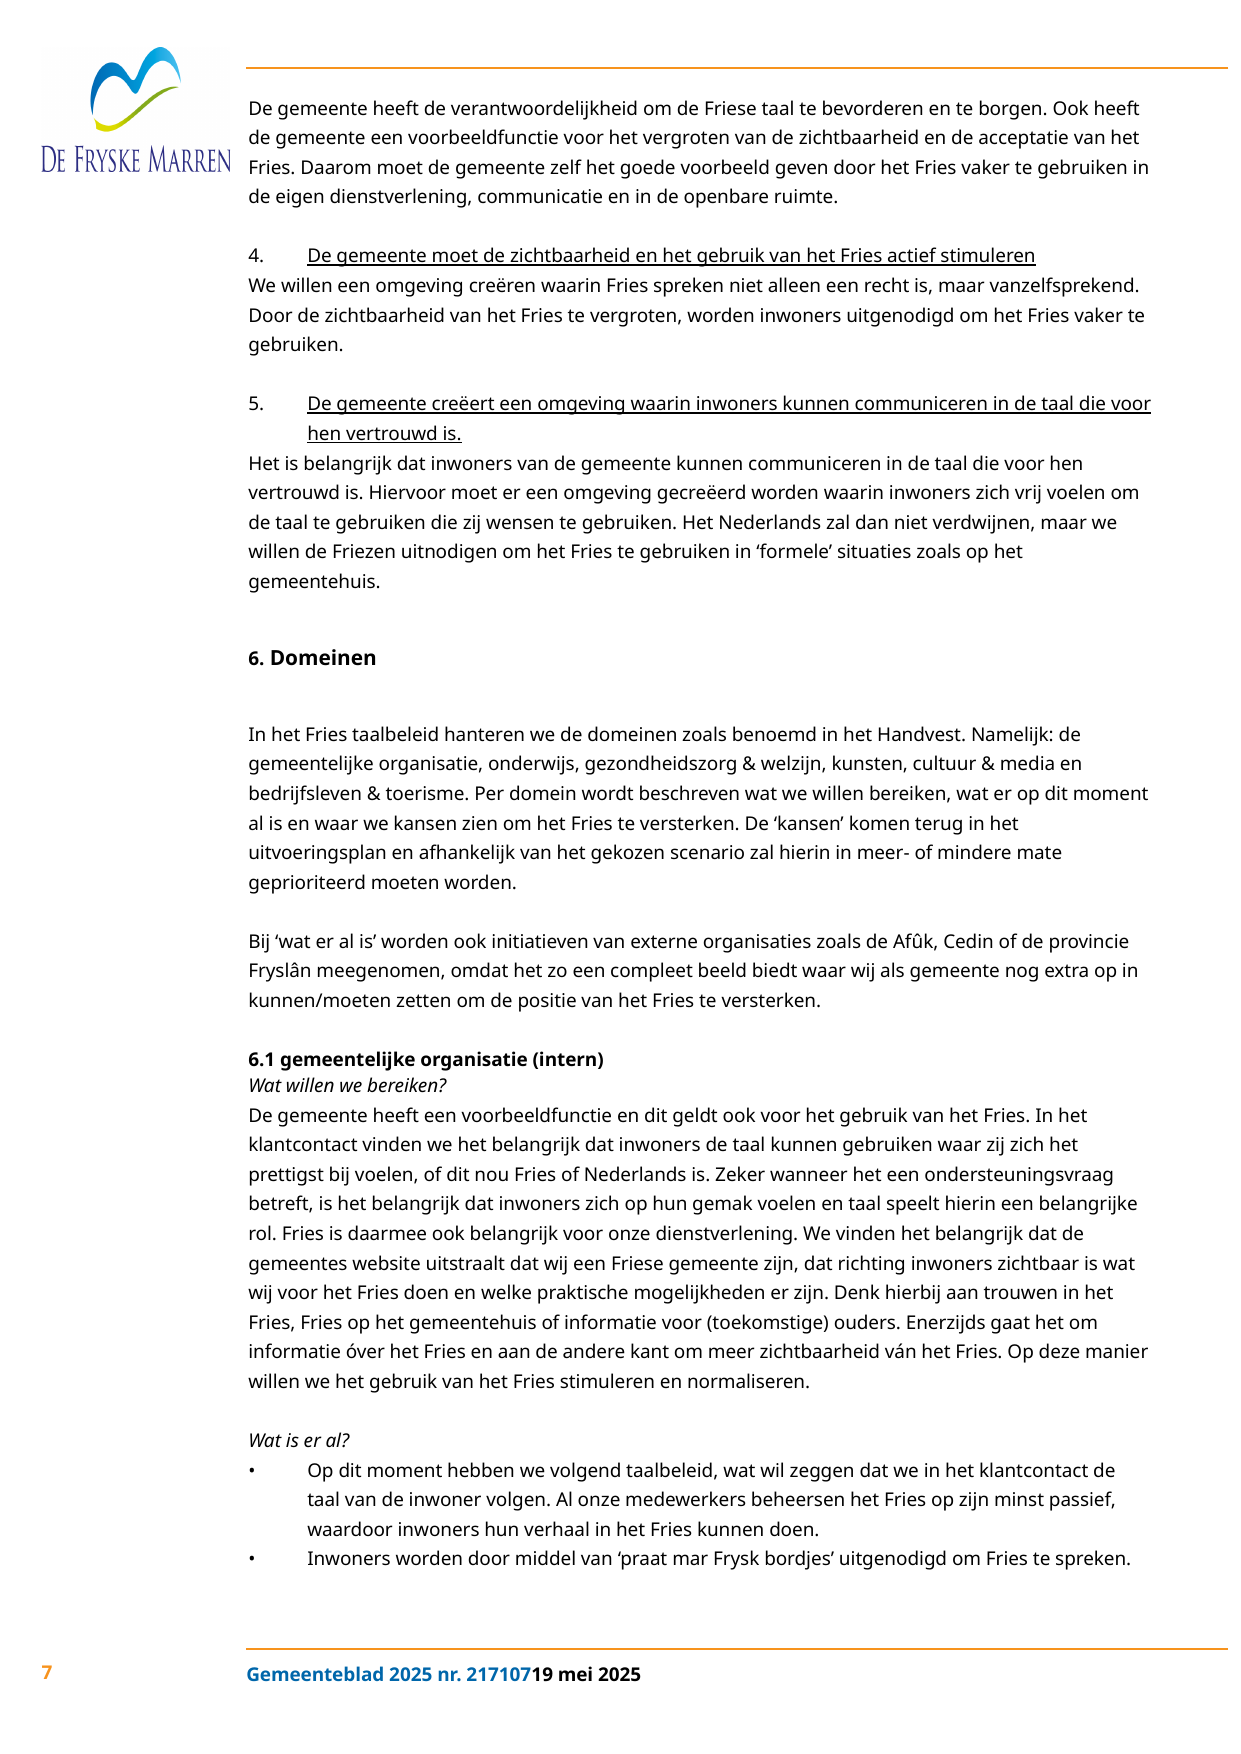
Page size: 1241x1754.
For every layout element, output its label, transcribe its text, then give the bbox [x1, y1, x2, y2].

text Bij ‘wat er al is’ worden ook initiatieven van externe organisaties zoals de Afûk, Cedin of de provincie Fryslân meegenomen, omdat het zo een compleet beeld biedt waar wij als gemeente nog extra op in kunnen/moeten zetten om de positie van het Fries te versterken. [248, 928, 1152, 1013]
picture [41, 47, 231, 172]
text Het is belangrijk dat inwoners van de gemeente kunnen communiceren in de taal die voor hen vertrouwd is. Hiervoor moet er een omgeving gecreëerd worden waarin inwoners zich vrij voelen om de taal te gebruiken die zij wensen te gebruiken. Het Nederlands zal dan niet verdwijnen, maar we willen de Friezen uitnodigen om het Fries te gebruiken in ‘formele’ situaties zoals op het gemeentehuis. [248, 450, 1152, 594]
list Inwoners worden door middel van ‘praat mar Frysk bordjes’ uitgenodigd om Fries te spreken. [248, 1546, 1152, 1571]
text Wat is er al? [248, 1427, 1152, 1453]
text De gemeente heeft een voorbeeldfunctie en dit geldt ook voor het gebruik van het Fries. In het klantcontact vinden we het belangrijk dat inwoners de taal kunnen gebruiken waar zij zich het prettigst bij voelen, of dit nou Fries of Nederlands is. Zeker wanneer het een ondersteuningsvraag betreft, is het belangrijk dat inwoners zich op hun gemak voelen en taal speelt hierin een belangrijke rol. Fries is daarmee ook belangrijk voor onze dienstverlening. We vinden het belangrijk dat de gemeentes website uitstraalt dat wij een Friese gemeente zijn, dat richting inwoners zichtbaar is wat wij voor het Fries doen en welke praktische mogelijkheden er zijn. Denk hierbij aan trouwen in het Fries, Fries op het gemeentehuis of informatie voor (toekomstige) ouders. Enerzijds gaat het om informatie óver het Fries en aan de andere kant om meer zichtbaarheid ván het Fries. Op deze manier willen we het gebruik van het Fries stimuleren en normaliseren. [248, 1102, 1152, 1394]
text Wat willen we bereiken? [248, 1072, 1152, 1098]
list Op dit moment hebben we volgend taalbeleid, wat wil zeggen dat we in het klantcontact de taal van de inwoner volgen. Al onze medewerkers beheersen het Fries op zijn minst passief, waardoor inwoners hun verhaal in het Fries kunnen doen. [248, 1457, 1152, 1542]
list De gemeente moet de zichtbaarheid en het gebruik van het Fries actief stimuleren [248, 243, 1152, 268]
text De gemeente heeft de verantwoordelijkheid om de Friese taal te bevorderen en te borgen. Ook heeft de gemeente een voorbeeldfunctie voor het vergroten van de zichtbaarheid en de acceptatie van het Fries. Daarom moet de gemeente zelf het goede voorbeeld geven door het Fries vaker te gebruiken in de eigen dienstverlening, communicatie en in de openbare ruimte. [248, 95, 1152, 209]
text We willen een omgeving creëren waarin Fries spreken niet alleen een recht is, maar vanzelfsprekend. Door de zichtbaarheid van het Fries te vergroten, worden inwoners uitgenodigd om het Fries vaker te gebruiken. [248, 272, 1152, 357]
text In het Fries taalbeleid hanteren we de domeinen zoals benoemd in het Handvest. Namelijk: de gemeentelijke organisatie, onderwijs, gezondheidszorg & welzijn, kunsten, cultuur & media en bedrijfsleven & toerisme. Per domein wordt beschreven wat we willen bereiken, wat er op dit moment al is en waar we kansen zien om het Fries te versterken. De ‘kansen’ komen terug in het uitvoeringsplan en afhankelijk van het gekozen scenario zal hierin in meer- of mindere mate geprioriteerd moeten worden. [248, 721, 1152, 895]
text 6. Domeinen [248, 643, 1152, 672]
list De gemeente creëert een omgeving waarin inwoners kunnen communiceren in de taal die voor hen vertrouwd is. [248, 391, 1152, 446]
text 6.1 gemeentelijke organisatie (intern) [248, 1046, 1152, 1072]
